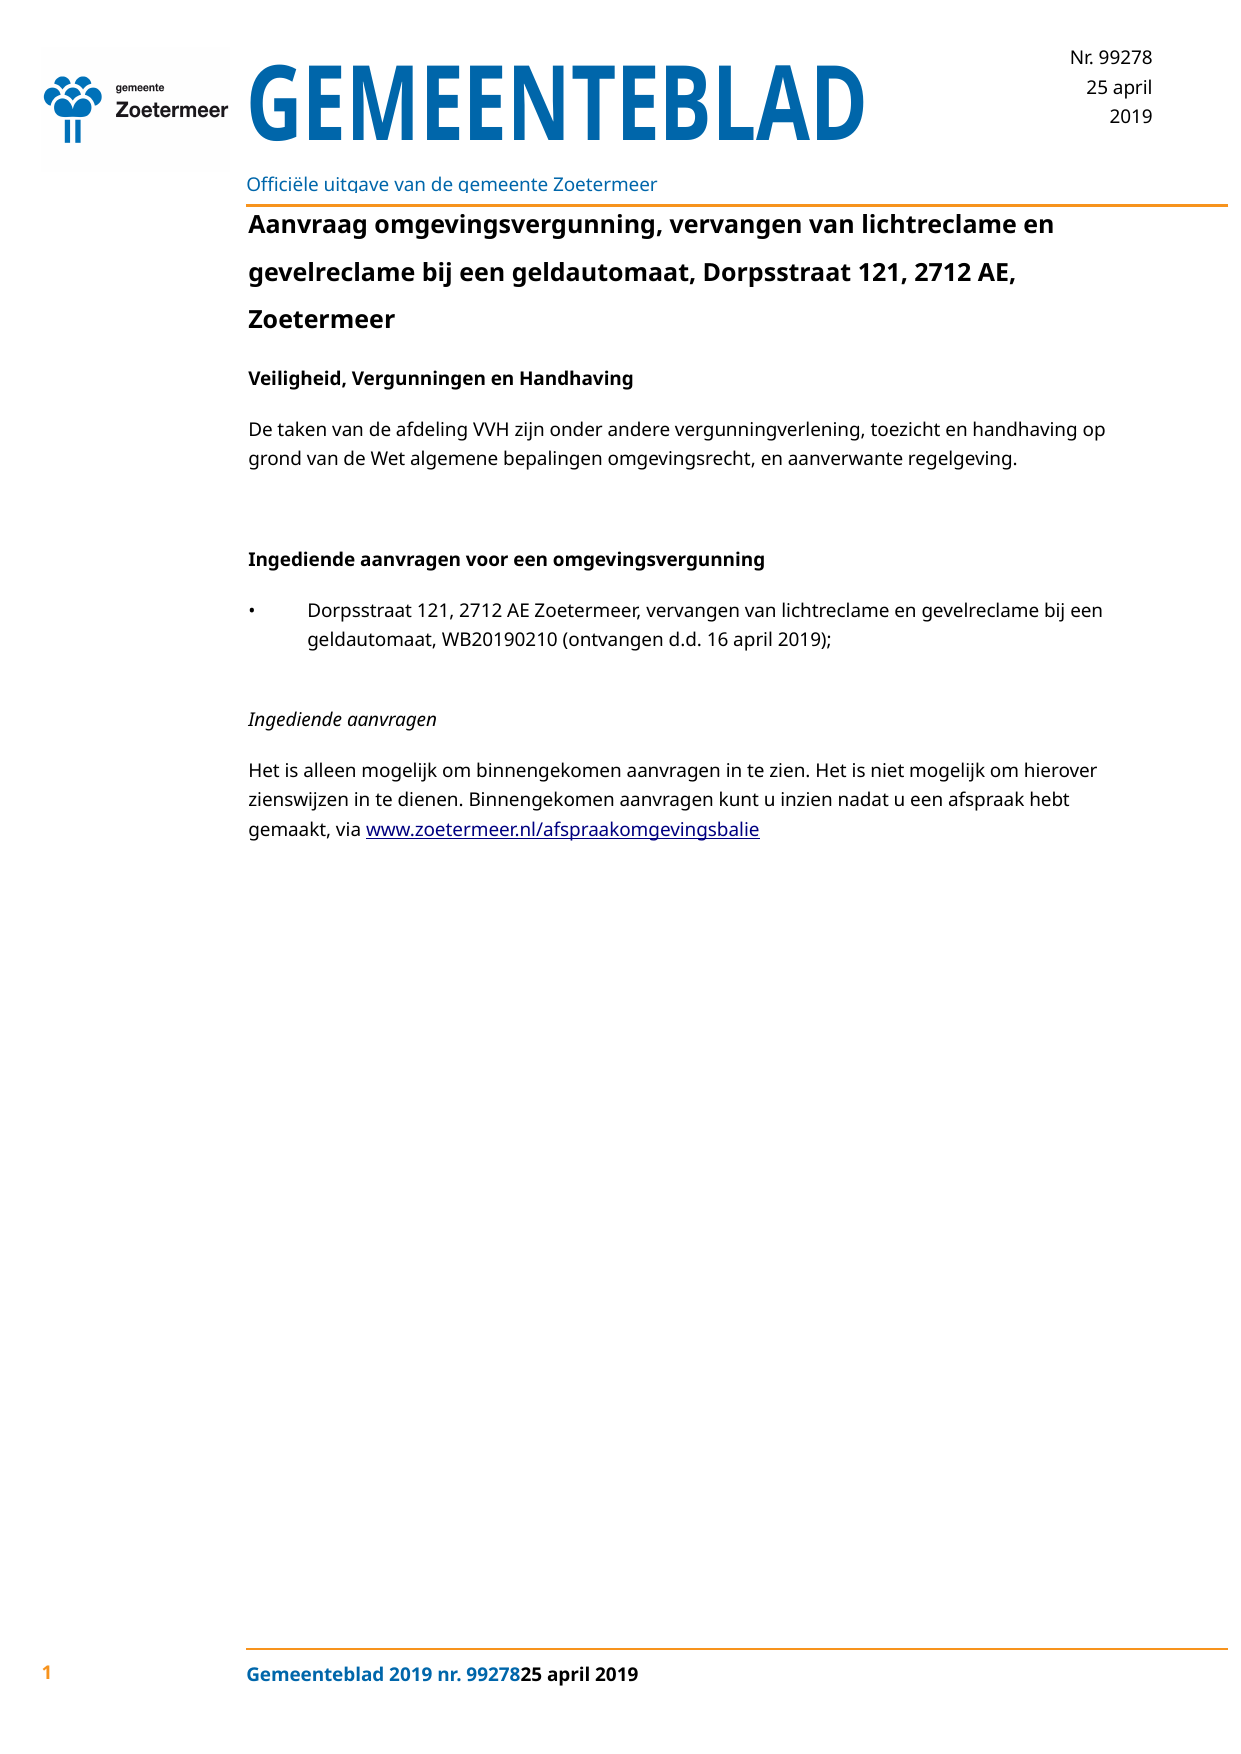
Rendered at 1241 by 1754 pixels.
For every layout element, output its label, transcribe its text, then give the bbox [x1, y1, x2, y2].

text Aanvraag omgevingsvergunning, vervangen van lichtreclame en gevelreclame bij een geldautomaat, Dorpsstraat 121, 2712 AE, Zoetermeer [248, 207, 1152, 336]
picture [41, 47, 231, 172]
text Veiligheid, Vergunningen en Handhaving [248, 366, 1152, 391]
list Dorpsstraat 121, 2712 AE Zoetermeer, vervangen van lichtreclame en gevelreclame bij een geldautomaat, WB20190210 (ontvangen d.d. 16 april 2019); [248, 597, 1152, 652]
text Ingediende aanvragen voor een omgevingsvergunning [248, 546, 1152, 572]
text De taken van de afdeling VVH zijn onder andere vergunningverlening, toezicht en handhaving op grond van de Wet algemene bepalingen omgevingsrecht, en aanverwante regelgeving. [248, 416, 1152, 471]
text Het is alleen mogelijk om binnengekomen aanvragen in te zien. Het is niet mogelijk om hierover zienswijzen in te dienen. Binnengekomen aanvragen kunt u inzien nadat u een afspraak hebt gemaakt, via www.zoetermeer.nl/afspraakomgevingsbalie [248, 757, 1152, 842]
text Ingediende aanvragen [248, 706, 1152, 732]
